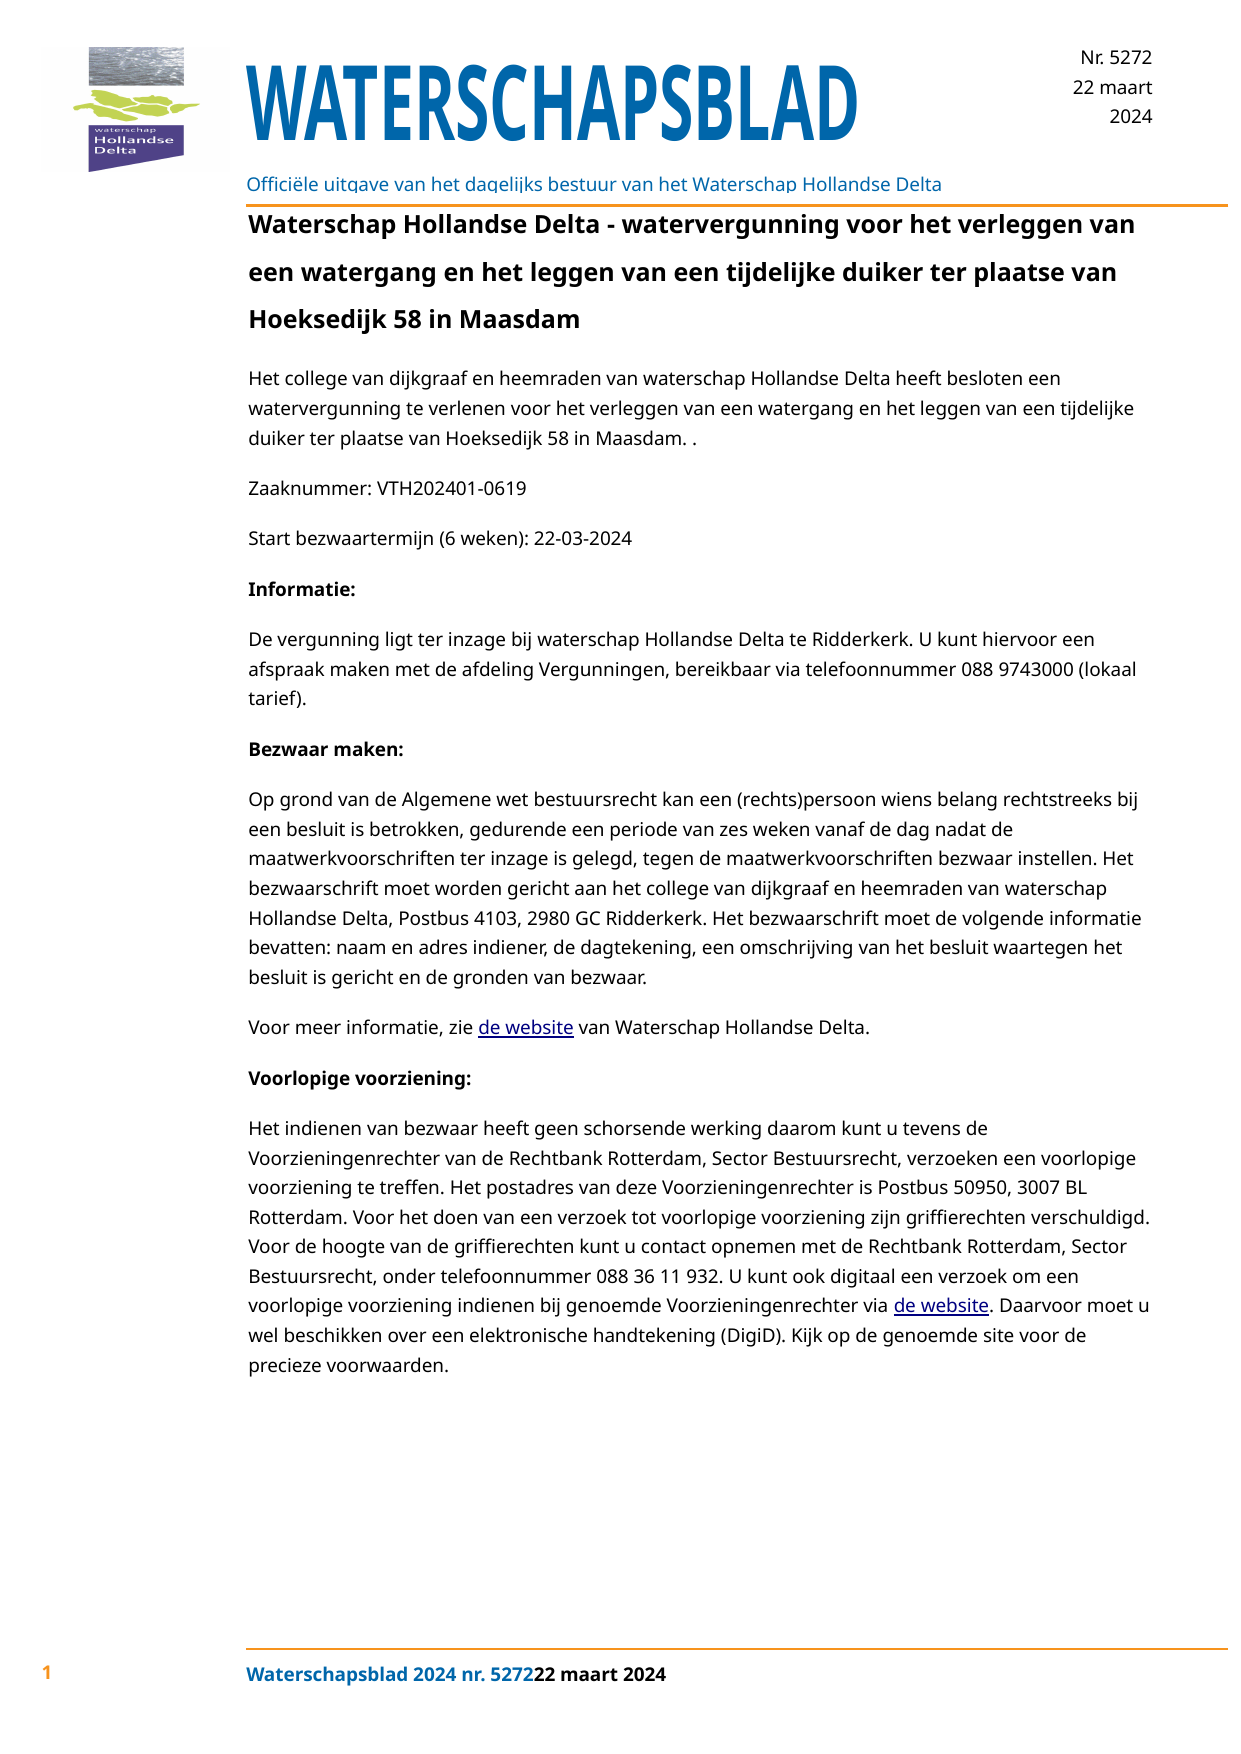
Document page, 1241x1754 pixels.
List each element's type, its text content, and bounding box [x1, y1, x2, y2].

text Informatie: [248, 576, 1152, 602]
text Het college van dijkgraaf en heemraden van waterschap Hollandse Delta heeft besloten een watervergunning te verlenen voor het verleggen van een watergang en het leggen van een tijdelijke duiker ter plaatse van Hoeksedijk 58 in Maasdam. . [248, 366, 1152, 450]
text Bezwaar maken: [248, 736, 1152, 762]
text Zaaknummer: VTH202401-0619 [248, 475, 1152, 501]
text Voorlopige voorziening: [248, 1065, 1152, 1090]
picture [41, 47, 231, 172]
text De vergunning ligt ter inzage bij waterschap Hollandse Delta te Ridderkerk. U kunt hiervoor een afspraak maken met de afdeling Vergunningen, bereikbaar via telefoonnummer 088 9743000 (lokaal tarief). [248, 626, 1152, 711]
text Voor meer informatie, zie de website van Waterschap Hollandse Delta. [248, 1014, 1152, 1040]
text Waterschap Hollandse Delta - watervergunning voor het verleggen van een watergang en het leggen van een tijdelijke duiker ter plaatse van Hoeksedijk 58 in Maasdam [248, 207, 1152, 336]
text Start bezwaartermijn (6 weken): 22-03-2024 [248, 526, 1152, 551]
text Het indienen van bezwaar heeft geen schorsende werking daarom kunt u tevens de Voorzieningenrechter van de Rechtbank Rotterdam, Sector Bestuursrecht, verzoeken een voorlopige voorziening te treffen. Het postadres van deze Voorzieningenrechter is Postbus 50950, 3007 BL Rotterdam. Voor het doen van een verzoek tot voorlopige voorziening zijn griffierechten verschuldigd. Voor de hoogte van de griffierechten kunt u contact opnemen met de Rechtbank Rotterdam, Sector Bestuursrecht, onder telefoonnummer 088 36 11 932. U kunt ook digitaal een verzoek om een voorlopige voorziening indienen bij genoemde Voorzieningenrechter via de website. Daarvoor moet u wel beschikken over een elektronische handtekening (DigiD). Kijk op de genoemde site voor de precieze voorwaarden. [248, 1115, 1152, 1377]
text Op grond van de Algemene wet bestuursrecht kan een (rechts)persoon wiens belang rechtstreeks bij een besluit is betrokken, gedurende een periode van zes weken vanaf de dag nadat de maatwerkvoorschriften ter inzage is gelegd, tegen de maatwerkvoorschriften bezwaar instellen. Het bezwaarschrift moet worden gericht aan het college van dijkgraaf en heemraden van waterschap Hollandse Delta, Postbus 4103, 2980 GC Ridderkerk. Het bezwaarschrift moet de volgende informatie bevatten: naam en adres indiener, de dagtekening, een omschrijving van het besluit waartegen het besluit is gericht en de gronden van bezwaar. [248, 786, 1152, 989]
